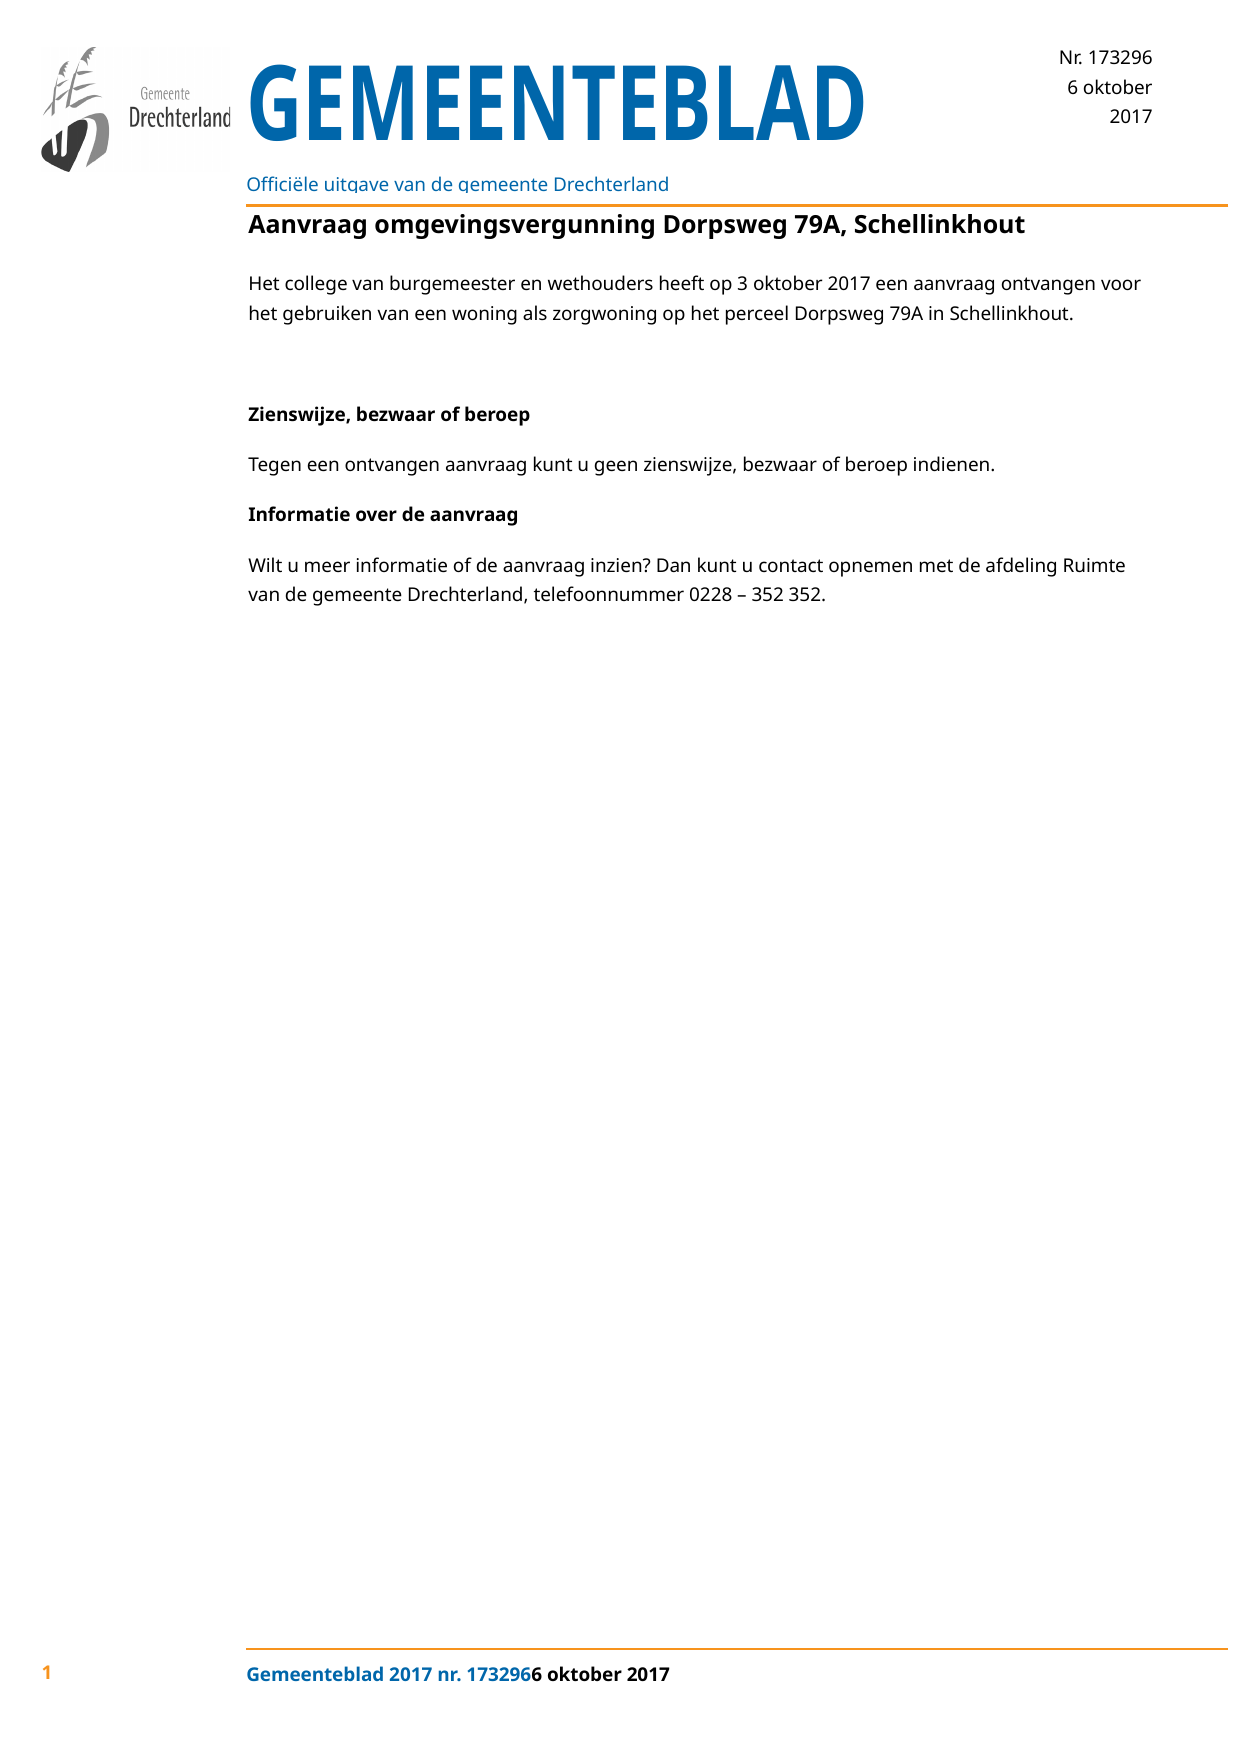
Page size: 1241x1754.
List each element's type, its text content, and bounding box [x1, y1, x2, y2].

text Tegen een ontvangen aanvraag kunt u geen zienswijze, bezwaar of beroep indienen. [248, 451, 1152, 477]
picture [41, 47, 231, 172]
text Het college van burgemeester en wethouders heeft op 3 oktober 2017 een aanvraag ontvangen voor het gebruiken van een woning als zorgwoning op het perceel Dorpsweg 79A in Schellinkhout. [248, 270, 1152, 326]
text Wilt u meer informatie of de aanvraag inzien? Dan kunt u contact opnemen met de afdeling Ruimte van de gemeente Drechterland, telefoonnummer 0228 – 352 352. [248, 552, 1152, 607]
text Informatie over de aanvraag [248, 502, 1152, 527]
text Aanvraag omgevingsvergunning Dorpsweg 79A, Schellinkhout [248, 207, 1152, 241]
text Zienswijze, bezwaar of beroep [248, 401, 1152, 426]
